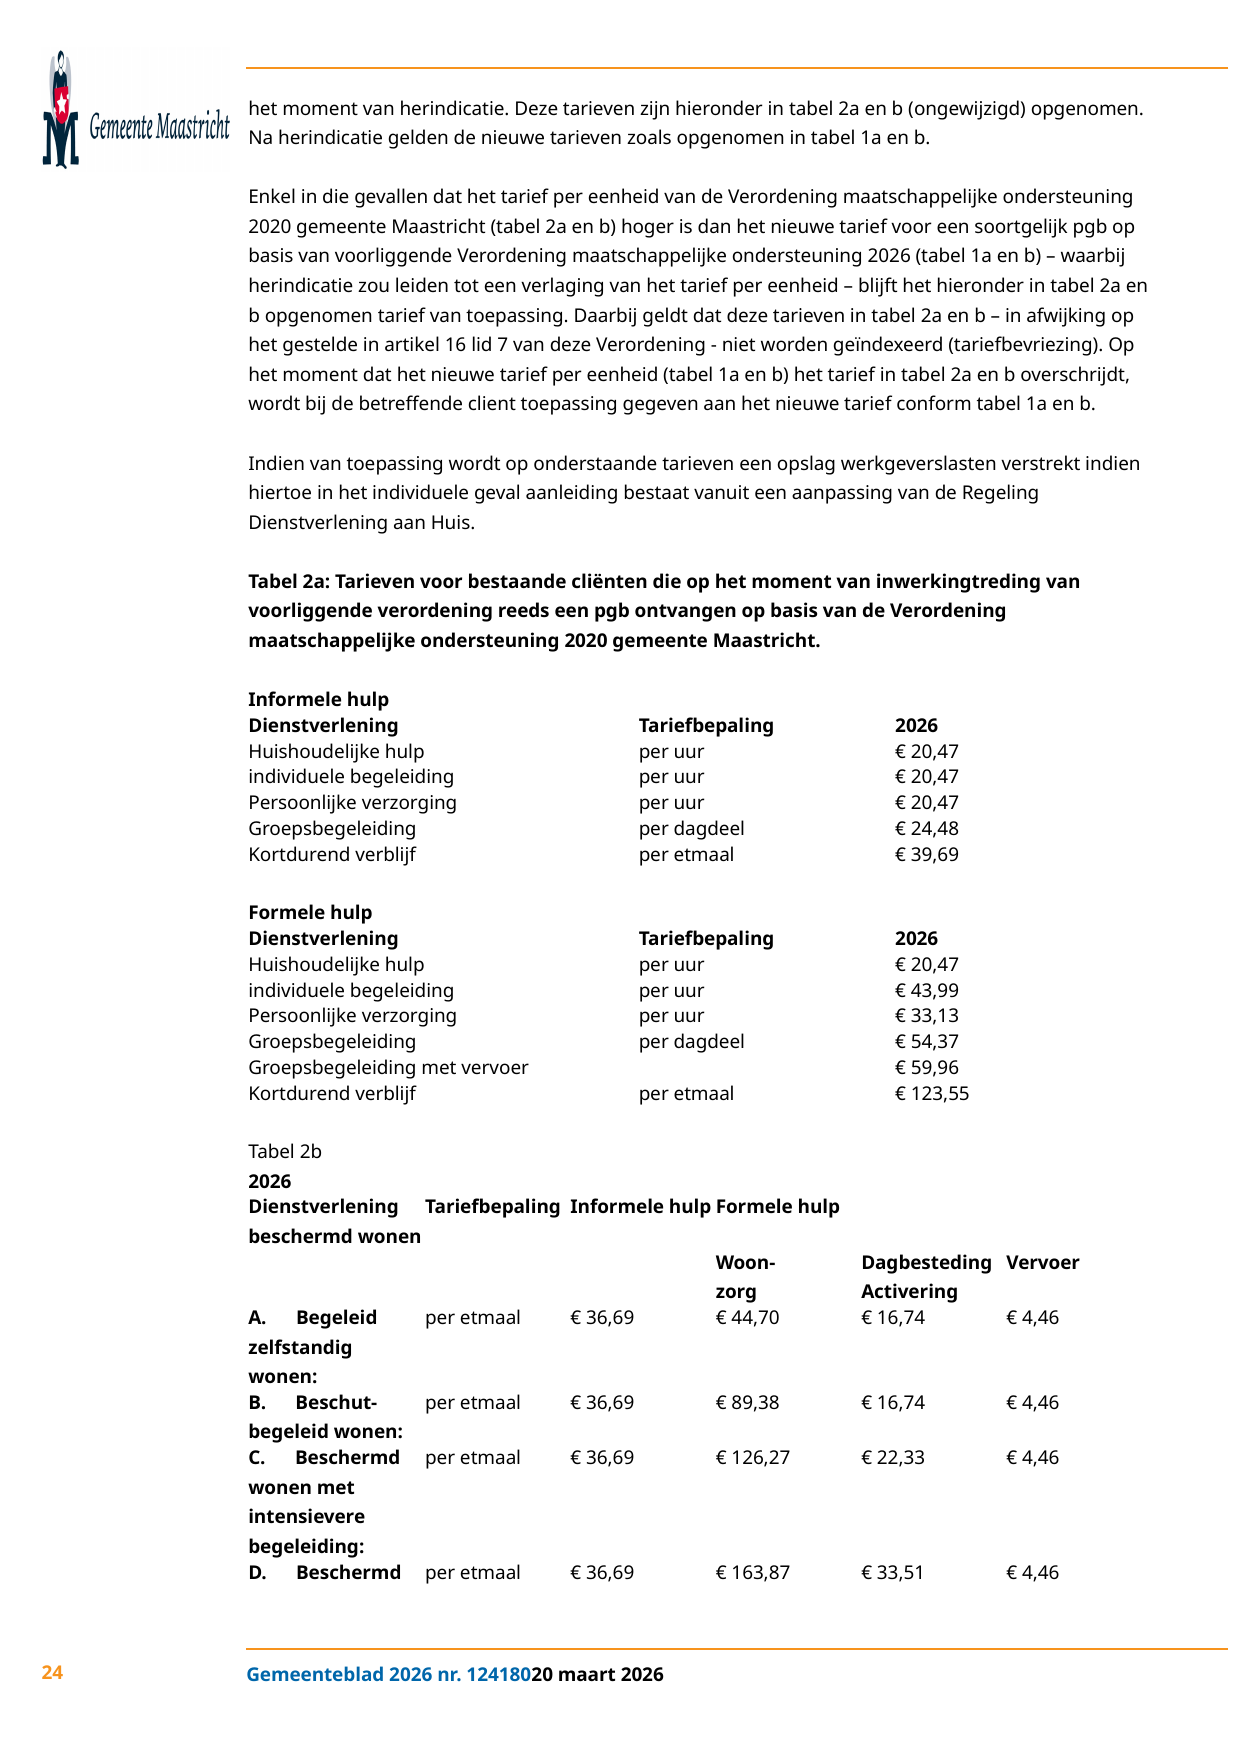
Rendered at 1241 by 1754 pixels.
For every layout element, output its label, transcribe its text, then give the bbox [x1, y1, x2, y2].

table_cell per etmaal [425, 1445, 570, 1559]
table_header Formele hulp [248, 900, 1152, 925]
table_cell € 54,37 [895, 1028, 1152, 1054]
table_cell per dagdeel [639, 815, 895, 841]
table_cell € 4,46 [1006, 1389, 1152, 1444]
table_cell € 33,13 [895, 1003, 1152, 1028]
table_cell [248, 1249, 425, 1304]
table_cell Huishoudelijke hulp [248, 951, 638, 977]
table_cell € 36,69 [570, 1304, 716, 1389]
table_cell € 126,27 [716, 1445, 861, 1559]
table_header [1006, 1168, 1152, 1194]
table_cell per etmaal [425, 1559, 570, 1585]
table_cell [425, 1249, 570, 1304]
table_cell Woon- zorg [716, 1249, 861, 1304]
table_header [716, 1168, 861, 1194]
table_cell [570, 1249, 716, 1304]
table_cell per uur [639, 790, 895, 815]
table_cell € 43,99 [895, 977, 1152, 1002]
table_cell per etmaal [425, 1304, 570, 1389]
table_cell Tariefbepaling [639, 925, 895, 951]
table_cell € 20,47 [895, 764, 1152, 789]
table_cell € 163,87 [716, 1559, 861, 1585]
table_cell € 20,47 [895, 790, 1152, 815]
table_cell individuele begeleiding [248, 764, 638, 789]
table_cell € 24,48 [895, 815, 1152, 841]
table_header [861, 1168, 1006, 1194]
table_cell Dienstverlening [248, 712, 638, 738]
text Tabel 2b [248, 1138, 1152, 1164]
table_cell € 33,51 [861, 1559, 1006, 1585]
table_cell per uur [639, 977, 895, 1002]
table_cell Kortdurend verblijf [248, 841, 638, 867]
table_cell Huishoudelijke hulp [248, 738, 638, 764]
table_cell per etmaal [425, 1389, 570, 1444]
table_cell Tariefbepaling [425, 1194, 570, 1249]
table_cell B. Beschut-begeleid wonen: [248, 1389, 425, 1444]
table_cell Vervoer [1006, 1249, 1152, 1304]
table_header [425, 1168, 570, 1194]
picture [41, 47, 231, 172]
table_cell Groepsbegeleiding [248, 1028, 638, 1054]
table_cell € 39,69 [895, 841, 1152, 867]
table_cell € 36,69 [570, 1389, 716, 1444]
table_cell € 16,74 [861, 1304, 1006, 1389]
table_cell 2026 [895, 712, 1152, 738]
table_cell per etmaal [639, 1080, 895, 1105]
table_cell per dagdeel [639, 1028, 895, 1080]
table_cell Dienstverlening beschermd wonen [248, 1194, 425, 1249]
table_cell A. Begeleid zelfstandig wonen: [248, 1304, 425, 1389]
table_cell Kortdurend verblijf [248, 1080, 638, 1105]
table_cell € 4,46 [1006, 1304, 1152, 1389]
table_cell Dagbesteding Activering [861, 1249, 1006, 1304]
table_cell € 89,38 [716, 1389, 861, 1444]
table_cell per uur [639, 951, 895, 977]
table_cell € 59,96 [895, 1054, 1152, 1080]
table_cell Informele hulp [570, 1194, 716, 1249]
text het moment van herindicatie. Deze tarieven zijn hieronder in tabel 2a en b (ongewijzigd) opgenomen. Na herindicatie gelden de nieuwe tarieven zoals opgenomen in tabel 1a en b. [248, 95, 1152, 150]
table_cell 2026 [895, 925, 1152, 951]
table_cell € 36,69 [570, 1445, 716, 1559]
table_cell per etmaal [639, 841, 895, 867]
table_cell C. Beschermd wonen met intensievere begeleiding: [248, 1445, 425, 1559]
table_header [570, 1168, 716, 1194]
text Indien van toepassing wordt op onderstaande tarieven een opslag werkgeverslasten verstrekt indien hiertoe in het individuele geval aanleiding bestaat vanuit een aanpassing van de Regeling Dienstverlening aan Huis. [248, 450, 1152, 535]
table_cell Groepsbegeleiding [248, 815, 638, 841]
table_cell € 20,47 [895, 951, 1152, 977]
table_cell € 36,69 [570, 1559, 716, 1585]
table_cell Tariefbepaling [639, 712, 895, 738]
table_cell Dienstverlening [248, 925, 638, 951]
table_header Informele hulp [248, 687, 1152, 712]
table_cell € 44,70 [716, 1304, 861, 1389]
table_cell € 16,74 [861, 1389, 1006, 1444]
table_cell € 22,33 [861, 1445, 1006, 1559]
table_cell Formele hulp [716, 1194, 1006, 1249]
table_cell individuele begeleiding [248, 977, 638, 1002]
table_header 2026 [248, 1168, 425, 1194]
table_cell Groepsbegeleiding met vervoer [248, 1054, 638, 1080]
table_cell Persoonlijke verzorging [248, 790, 638, 815]
table_cell per uur [639, 764, 895, 789]
table_cell € 123,55 [895, 1080, 1152, 1105]
table_cell € 20,47 [895, 738, 1152, 764]
table_cell € 4,46 [1006, 1445, 1152, 1559]
table_cell per uur [639, 738, 895, 764]
text Enkel in die gevallen dat het tarief per eenheid van de Verordening maatschappelijke ondersteuning 2020 gemeente Maastricht (tabel 2a en b) hoger is dan het nieuwe tarief voor een soortgelijk pgb op basis van voorliggende Verordening maatschappelijke ondersteuning 2026 (tabel 1a en b) – waarbij herindicatie zou leiden tot een verlaging van het tarief per eenheid – blijft het hieronder in tabel 2a en b opgenomen tarief van toepassing. Daarbij geldt dat deze tarieven in tabel 2a en b – in afwijking op het gestelde in artikel 16 lid 7 van deze Verordening - niet worden geïndexeerd (tariefbevriezing). Op het moment dat het nieuwe tarief per eenheid (tabel 1a en b) het tarief in tabel 2a en b overschrijdt, wordt bij de betreffende client toepassing gegeven aan het nieuwe tarief conform tabel 1a en b. [248, 183, 1152, 416]
text Tabel 2a: Tarieven voor bestaande cliënten die op het moment van inwerkingtreding van voorliggende verordening reeds een pgb ontvangen op basis van de Verordening maatschappelijke ondersteuning 2020 gemeente Maastricht. [248, 568, 1152, 653]
table_cell per uur [639, 1003, 895, 1028]
table_cell D. Beschermd [248, 1559, 425, 1585]
table_cell Persoonlijke verzorging [248, 1003, 638, 1028]
table_cell € 4,46 [1006, 1559, 1152, 1585]
